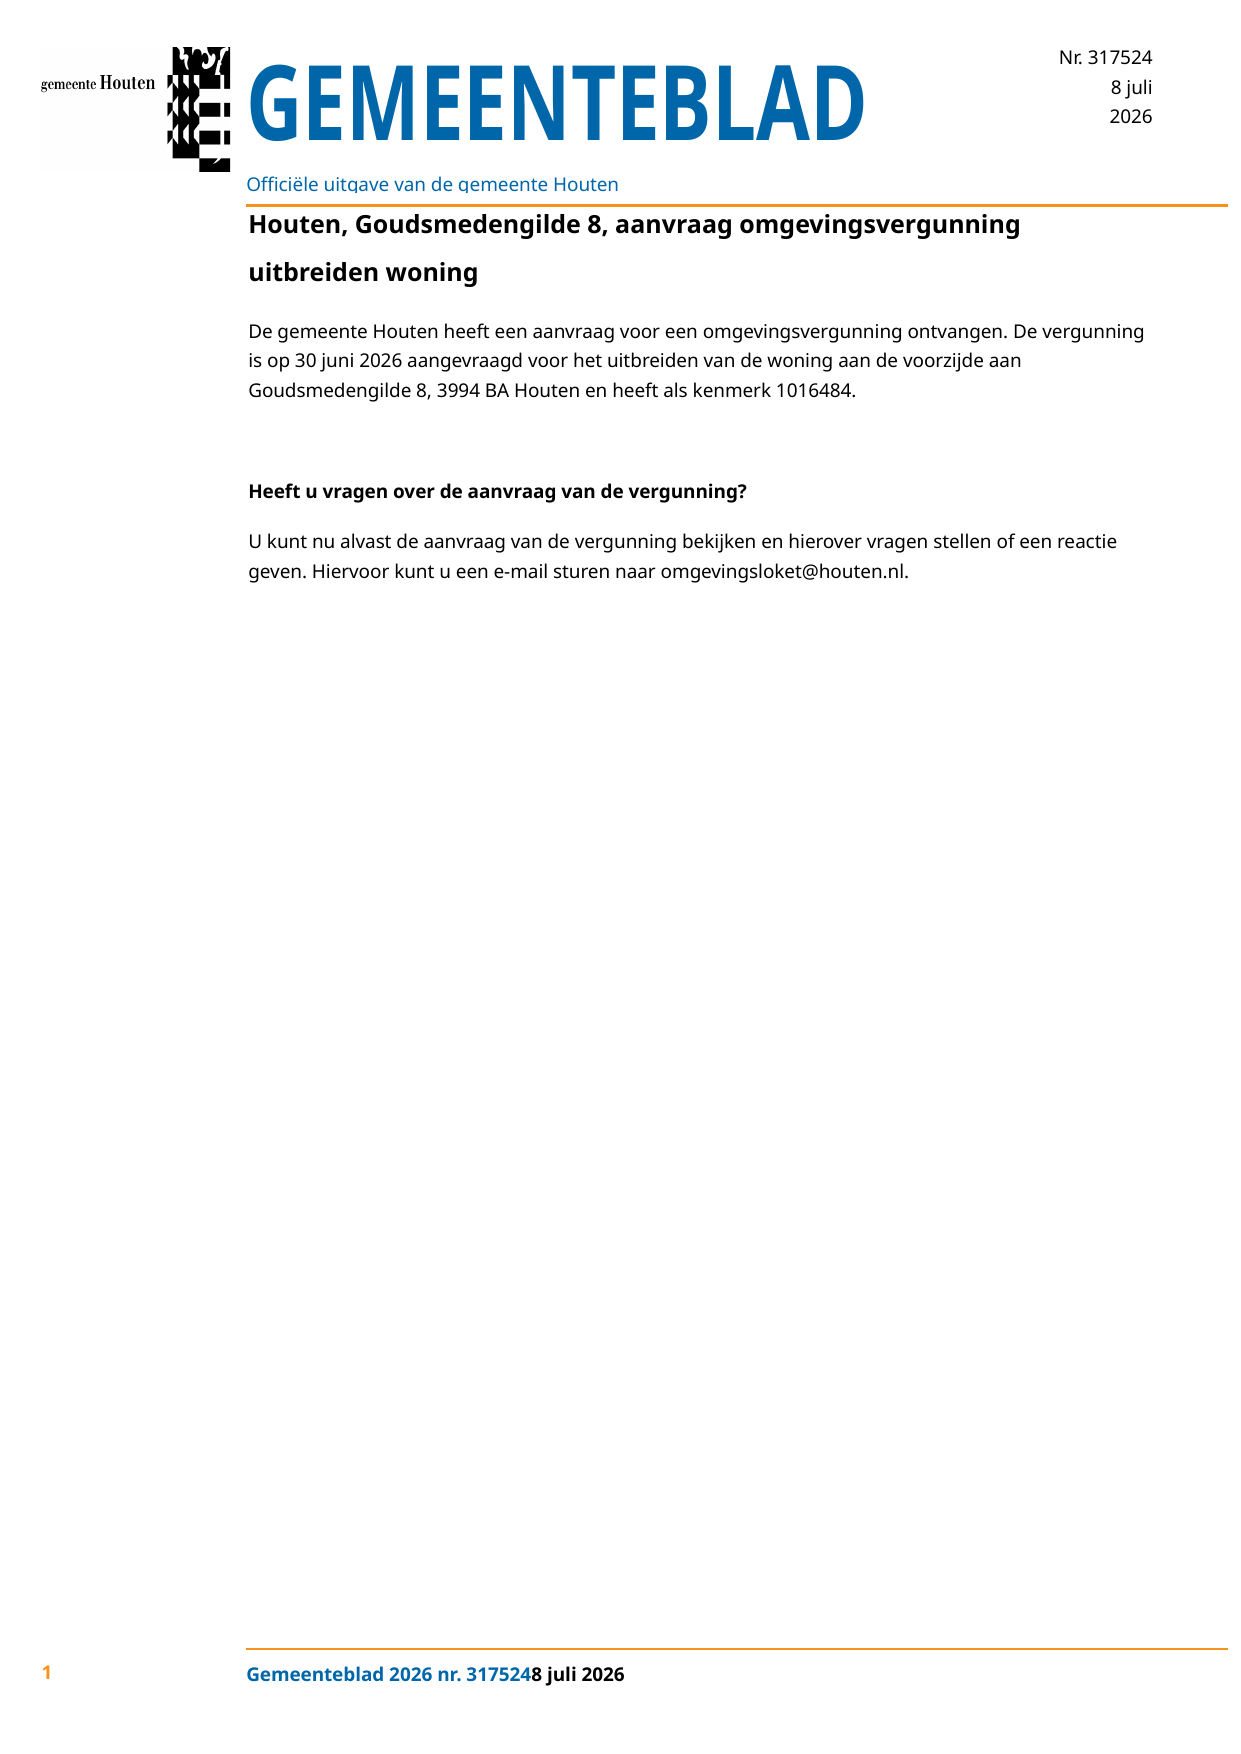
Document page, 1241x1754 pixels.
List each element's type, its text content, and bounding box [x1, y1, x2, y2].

text De gemeente Houten heeft een aanvraag voor een omgevingsvergunning ontvangen. De vergunning is op 30 juni 2026 aangevraagd voor het uitbreiden van de woning aan de voorzijde aan Goudsmedengilde 8, 3994 BA Houten en heeft als kenmerk 1016484. [248, 318, 1152, 403]
text U kunt nu alvast de aanvraag van de vergunning bekijken en hierover vragen stellen of een reactie geven. Hiervoor kunt u een e-mail sturen naar omgevingsloket@houten.nl. [248, 528, 1152, 584]
text Houten, Goudsmedengilde 8, aanvraag omgevingsvergunning uitbreiden woning [248, 207, 1152, 288]
picture [41, 47, 231, 172]
text Heeft u vragen over de aanvraag van de vergunning? [248, 478, 1152, 504]
